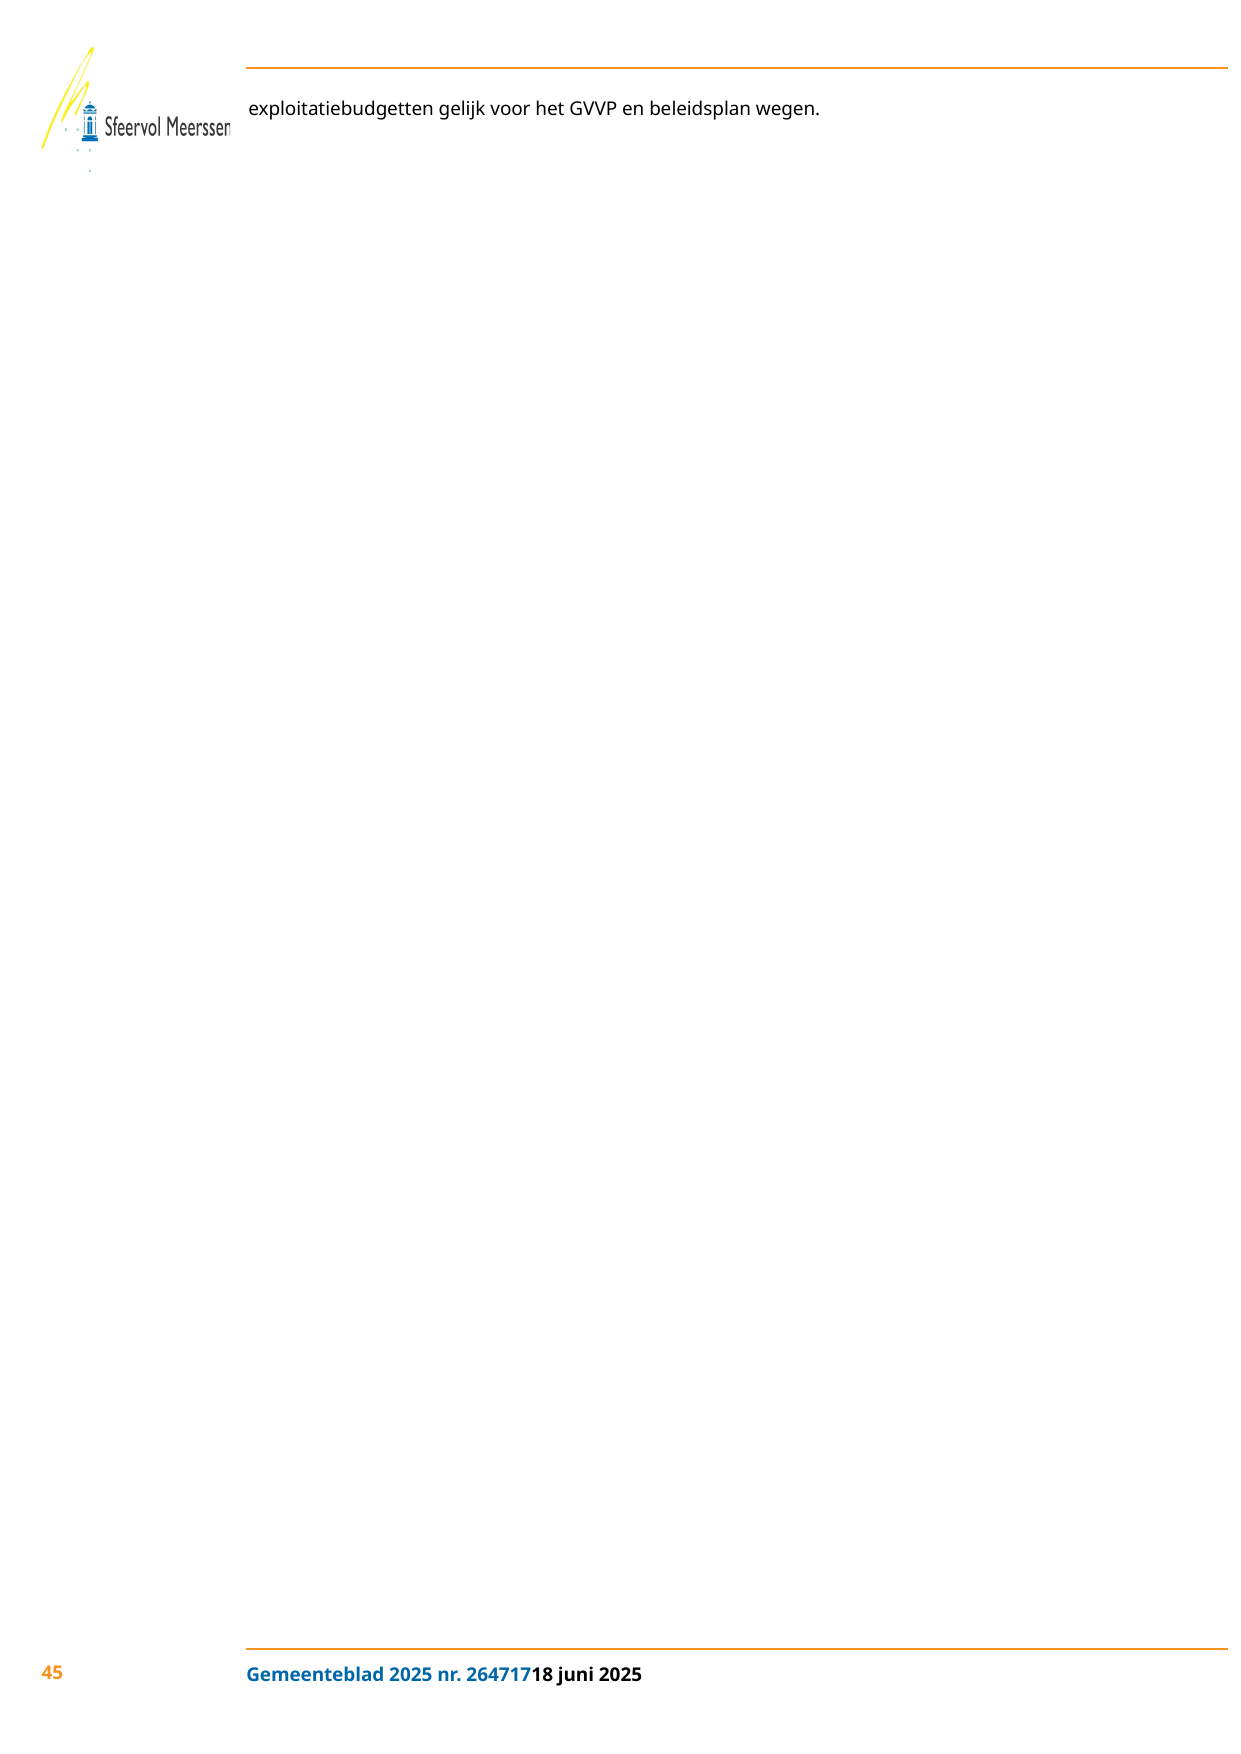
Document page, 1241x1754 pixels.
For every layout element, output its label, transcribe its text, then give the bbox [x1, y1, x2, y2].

text exploitatiebudgetten gelijk voor het GVVP en beleidsplan wegen. [248, 95, 1152, 121]
picture [41, 47, 231, 172]
